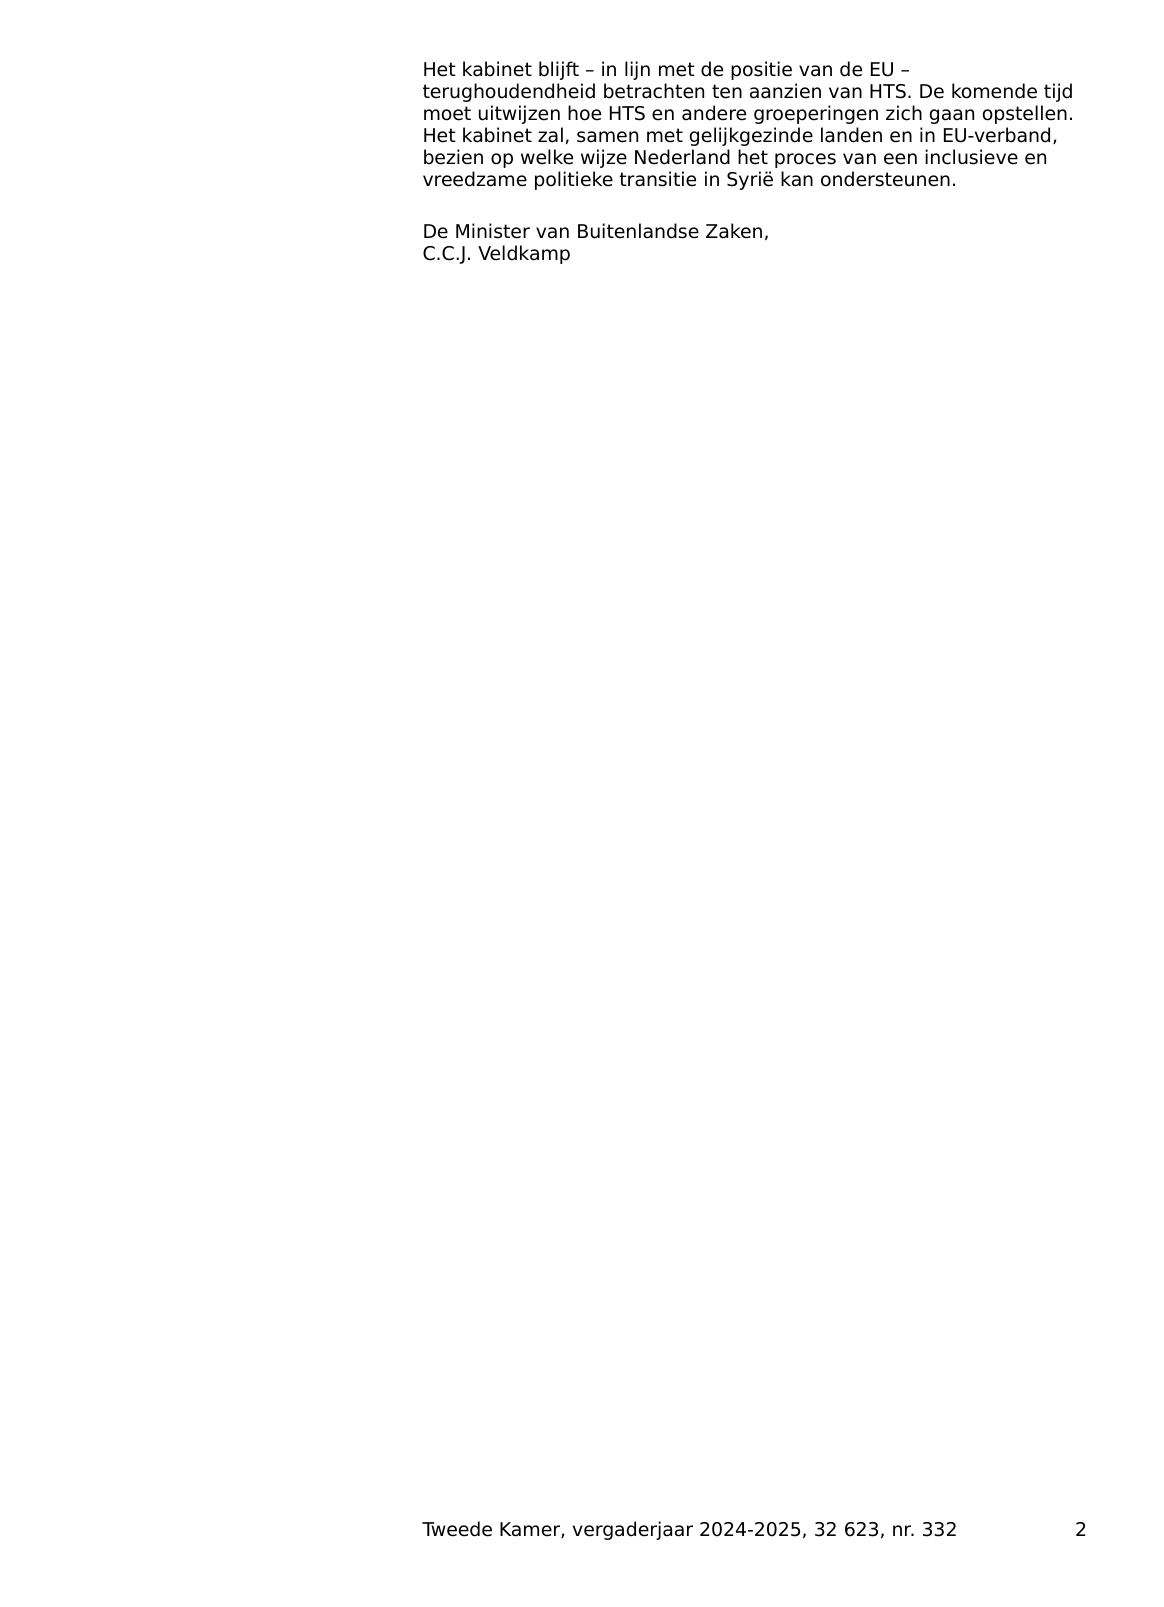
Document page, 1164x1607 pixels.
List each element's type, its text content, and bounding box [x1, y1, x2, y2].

text Het kabinet blijft – in lijn met de positie van de EU – terughoudendheid betrachten ten aanzien van HTS. De komende tijd moet uitwijzen hoe HTS en andere groeperingen zich gaan opstellen. Het kabinet zal, samen met gelijkgezinde landen en in EU-verband, bezien op welke wijze Nederland het proces van een inclusieve en vreedzame politieke transitie in Syrië kan ondersteunen. [422, 59, 1087, 191]
text De Minister van Buitenlandse Zaken, C.C.J. Veldkamp [422, 221, 1087, 265]
